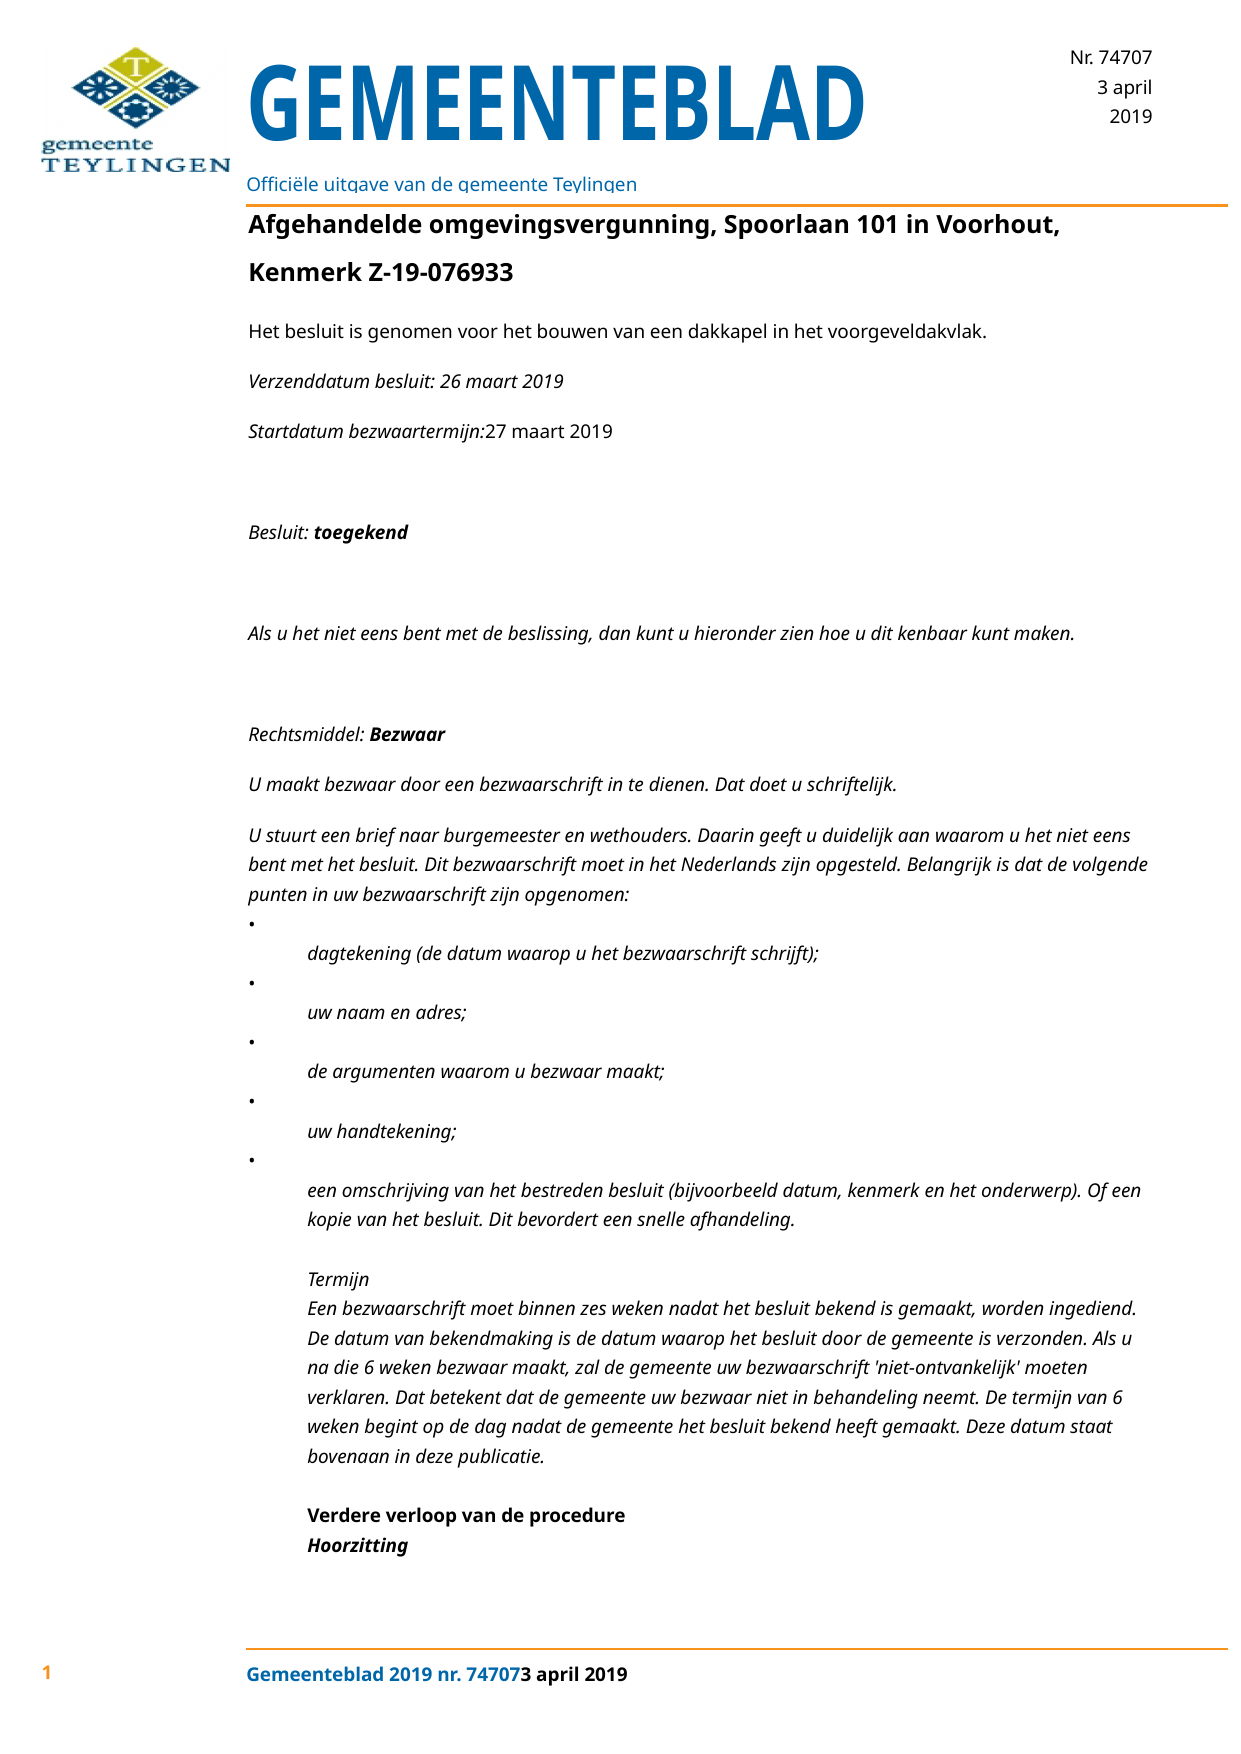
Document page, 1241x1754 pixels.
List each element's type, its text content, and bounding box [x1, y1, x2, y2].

picture [41, 47, 231, 172]
text Als u het niet eens bent met de beslissing, dan kunt u hieronder zien hoe u dit kenbaar kunt maken. [248, 620, 1152, 646]
list dagtekening (de datum waarop u het bezwaarschrift schrijft); [248, 940, 1152, 966]
text Het besluit is genomen voor het bouwen van een dakkapel in het voorgeveldakvlak. [248, 318, 1152, 344]
list Hoorzitting [248, 1532, 1152, 1558]
list de argumenten waarom u bezwaar maakt; [248, 1059, 1152, 1084]
text Afgehandelde omgevingsvergunning, Spoorlaan 101 in Voorhout, Kenmerk Z-19-076933 [248, 207, 1152, 288]
text U stuurt een brief naar burgemeester en wethouders. Daarin geeft u duidelijk aan waarom u het niet eens bent met het besluit. Dit bezwaarschrift moet in het Nederlands zijn opgesteld. Belangrijk is dat de volgende punten in uw bezwaarschrift zijn opgenomen: [248, 822, 1152, 907]
list Een bezwaarschrift moet binnen zes weken nadat het besluit bekend is gemaakt, worden ingediend. De datum van bekendmaking is de datum waarop het besluit door de gemeente is verzonden. Als u na die 6 weken bezwaar maakt, zal de gemeente uw bezwaarschrift 'niet-ontvankelijk' moeten verklaren. Dat betekent dat de gemeente uw bezwaar niet in behandeling neemt. De termijn van 6 weken begint op de dag nadat de gemeente het besluit bekend heeft gemaakt. Deze datum staat bovenaan in deze publicatie. [248, 1295, 1152, 1469]
list uw handtekening; [248, 1118, 1152, 1144]
text Rechtsmiddel: Bezwaar [248, 721, 1152, 747]
list Verdere verloop van de procedure [248, 1502, 1152, 1528]
text Startdatum bezwaartermijn:27 maart 2019 [248, 419, 1152, 444]
list Termijn [248, 1266, 1152, 1292]
text U maakt bezwaar door een bezwaarschrift in te dienen. Dat doet u schriftelijk. [248, 772, 1152, 797]
text Besluit: toegekend [248, 519, 1152, 545]
list uw naam en adres; [248, 999, 1152, 1025]
list een omschrijving van het bestreden besluit (bijvoorbeeld datum, kenmerk en het onderwerp). Of een kopie van het besluit. Dit bevordert een snelle afhandeling. [248, 1177, 1152, 1232]
text Verzenddatum besluit: 26 maart 2019 [248, 368, 1152, 394]
